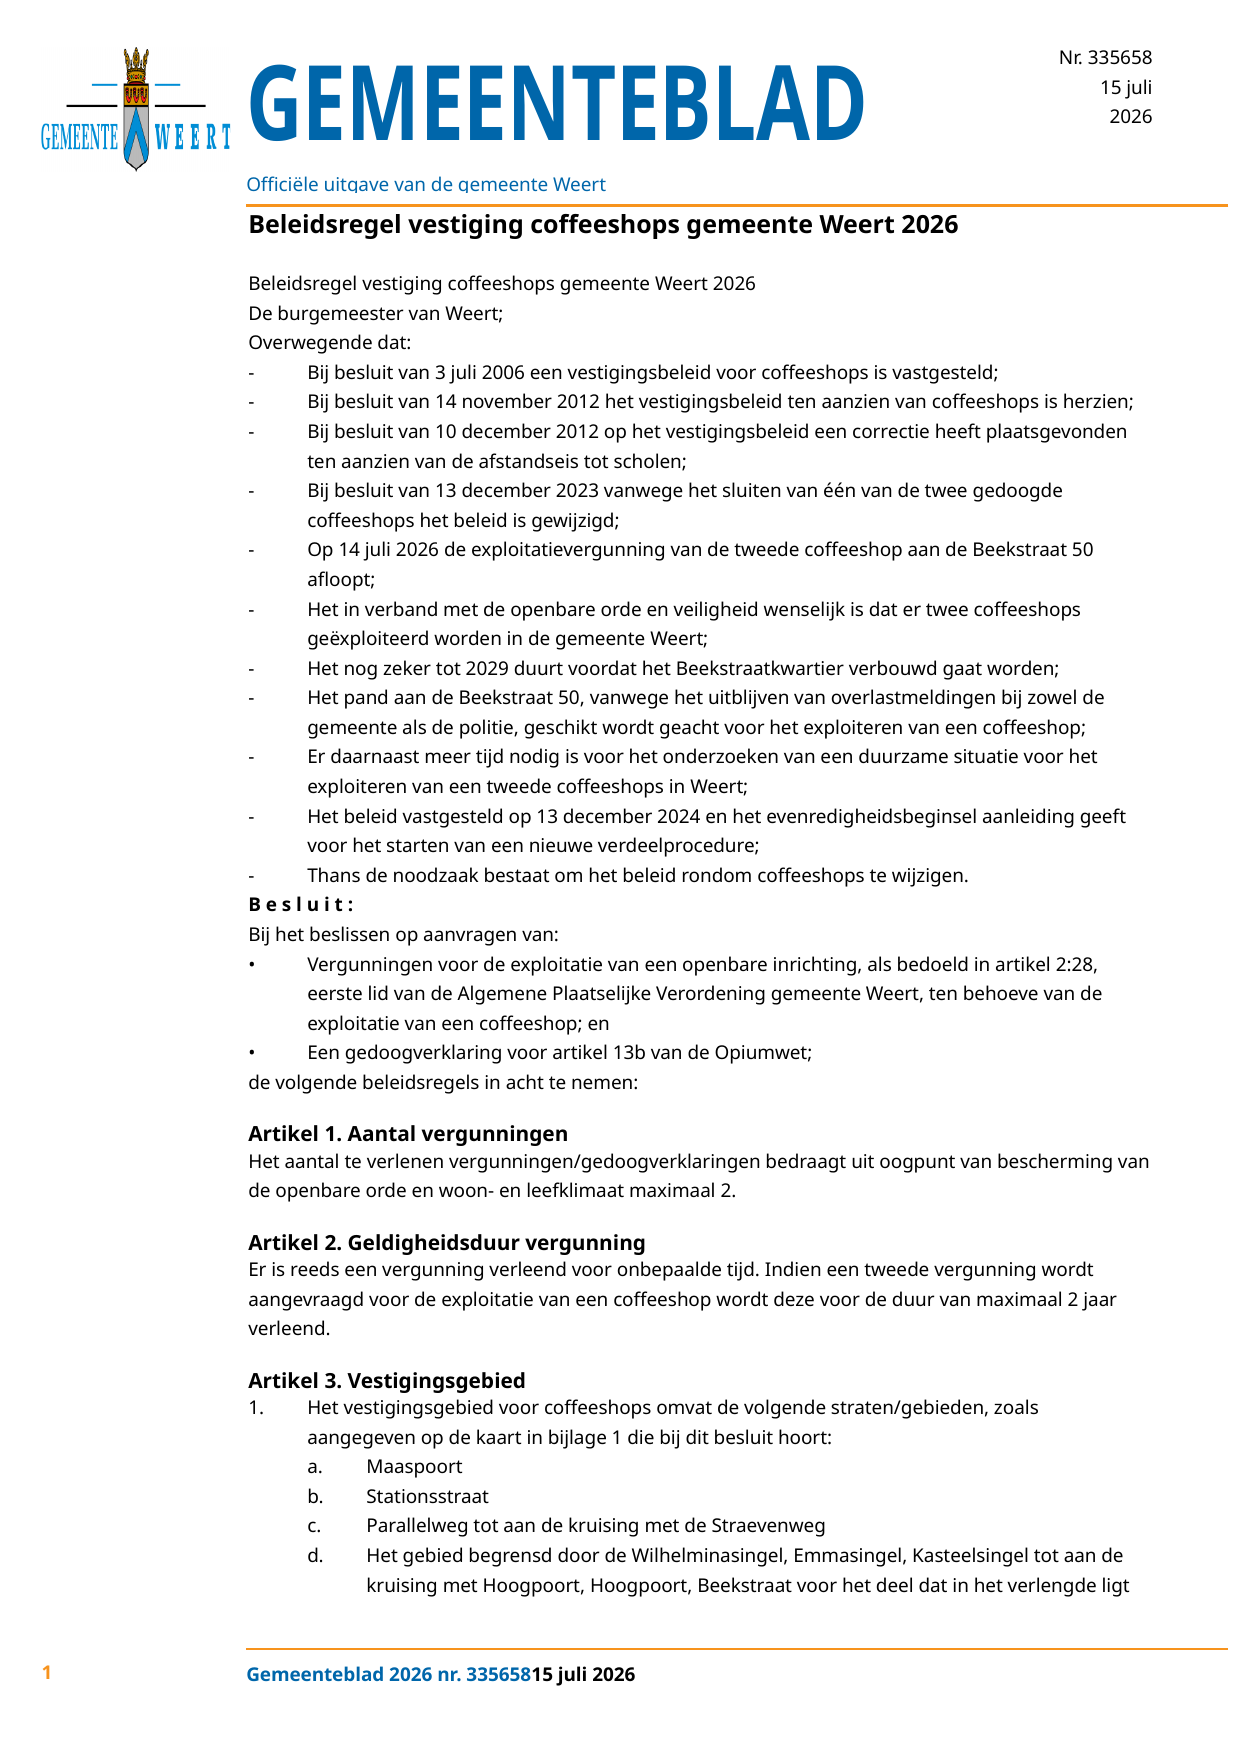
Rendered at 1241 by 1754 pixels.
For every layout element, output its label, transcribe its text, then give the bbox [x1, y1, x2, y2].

picture [41, 47, 231, 172]
list Maaspoort [307, 1453, 1152, 1479]
text Overwegende dat: [248, 329, 1152, 355]
text De burgemeester van Weert; [248, 300, 1152, 326]
list Bij besluit van 14 november 2012 het vestigingsbeleid ten aanzien van coffeeshops is herzien; [248, 389, 1152, 414]
text Er is reeds een vergunning verleend voor onbepaalde tijd. Indien een tweede vergunning wordt aangevraagd voor de exploitatie van een coffeeshop wordt deze voor de duur van maximaal 2 jaar verleend. [248, 1256, 1152, 1341]
list Bij besluit van 10 december 2012 op het vestigingsbeleid een correctie heeft plaatsgevonden ten aanzien van de afstandseis tot scholen; [248, 418, 1152, 473]
list Het beleid vastgesteld op 13 december 2024 en het evenredigheidsbeginsel aanleiding geeft voor het starten van een nieuwe verdeelprocedure; [248, 803, 1152, 858]
list Vergunningen voor de exploitatie van een openbare inrichting, als bedoeld in artikel 2:28, eerste lid van de Algemene Plaatselijke Verordening gemeente Weert, ten behoeve van de exploitatie van een coffeeshop; en [248, 951, 1152, 1036]
text de volgende beleidsregels in acht te nemen: [248, 1069, 1152, 1095]
text Artikel 2. Geldigheidsduur vergunning [248, 1228, 1152, 1256]
list Het in verband met de openbare orde en veiligheid wenselijk is dat er twee coffeeshops geëxploiteerd worden in de gemeente Weert; [248, 596, 1152, 651]
text Artikel 3. Vestigingsgebied [248, 1366, 1152, 1394]
list Een gedoogverklaring voor artikel 13b van de Opiumwet; [248, 1039, 1152, 1065]
list Op 14 juli 2026 de exploitatievergunning van de tweede coffeeshop aan de Beekstraat 50 afloopt; [248, 537, 1152, 592]
text Het aantal te verlenen vergunningen/gedoogverklaringen bedraagt uit oogpunt van bescherming van de openbare orde en woon- en leefklimaat maximaal 2. [248, 1148, 1152, 1203]
text Beleidsregel vestiging coffeeshops gemeente Weert 2026 [248, 270, 1152, 296]
list Stationsstraat [307, 1483, 1152, 1509]
list Bij besluit van 3 juli 2006 een vestigingsbeleid voor coffeeshops is vastgesteld; [248, 359, 1152, 385]
list Het nog zeker tot 2029 duurt voordat het Beekstraatkwartier verbouwd gaat worden; [248, 655, 1152, 681]
list Er daarnaast meer tijd nodig is voor het onderzoeken van een duurzame situatie voor het exploiteren van een tweede coffeeshops in Weert; [248, 744, 1152, 799]
text B e s l u i t : [248, 892, 1152, 917]
list Parallelweg tot aan de kruising met de Straevenweg [307, 1513, 1152, 1538]
list Het vestigingsgebied voor coffeeshops omvat de volgende straten/gebieden, zoals aangegeven op de kaart in bijlage 1 die bij dit besluit hoort: [248, 1394, 1152, 1450]
text Beleidsregel vestiging coffeeshops gemeente Weert 2026 [248, 207, 1152, 241]
list Thans de noodzaak bestaat om het beleid rondom coffeeshops te wijzigen. [248, 862, 1152, 888]
list Bij besluit van 13 december 2023 vanwege het sluiten van één van de twee gedoogde coffeeshops het beleid is gewijzigd; [248, 477, 1152, 533]
list Het pand aan de Beekstraat 50, vanwege het uitblijven van overlastmeldingen bij zowel de gemeente als de politie, geschikt wordt geacht voor het exploiteren van een coffeeshop; [248, 684, 1152, 740]
text Bij het beslissen op aanvragen van: [248, 921, 1152, 947]
list Het gebied begrensd door de Wilhelminasingel, Emmasingel, Kasteelsingel tot aan de kruising met Hoogpoort, Hoogpoort, Beekstraat voor het deel dat in het verlengde ligt [307, 1542, 1152, 1598]
text Artikel 1. Aantal vergunningen [248, 1119, 1152, 1148]
